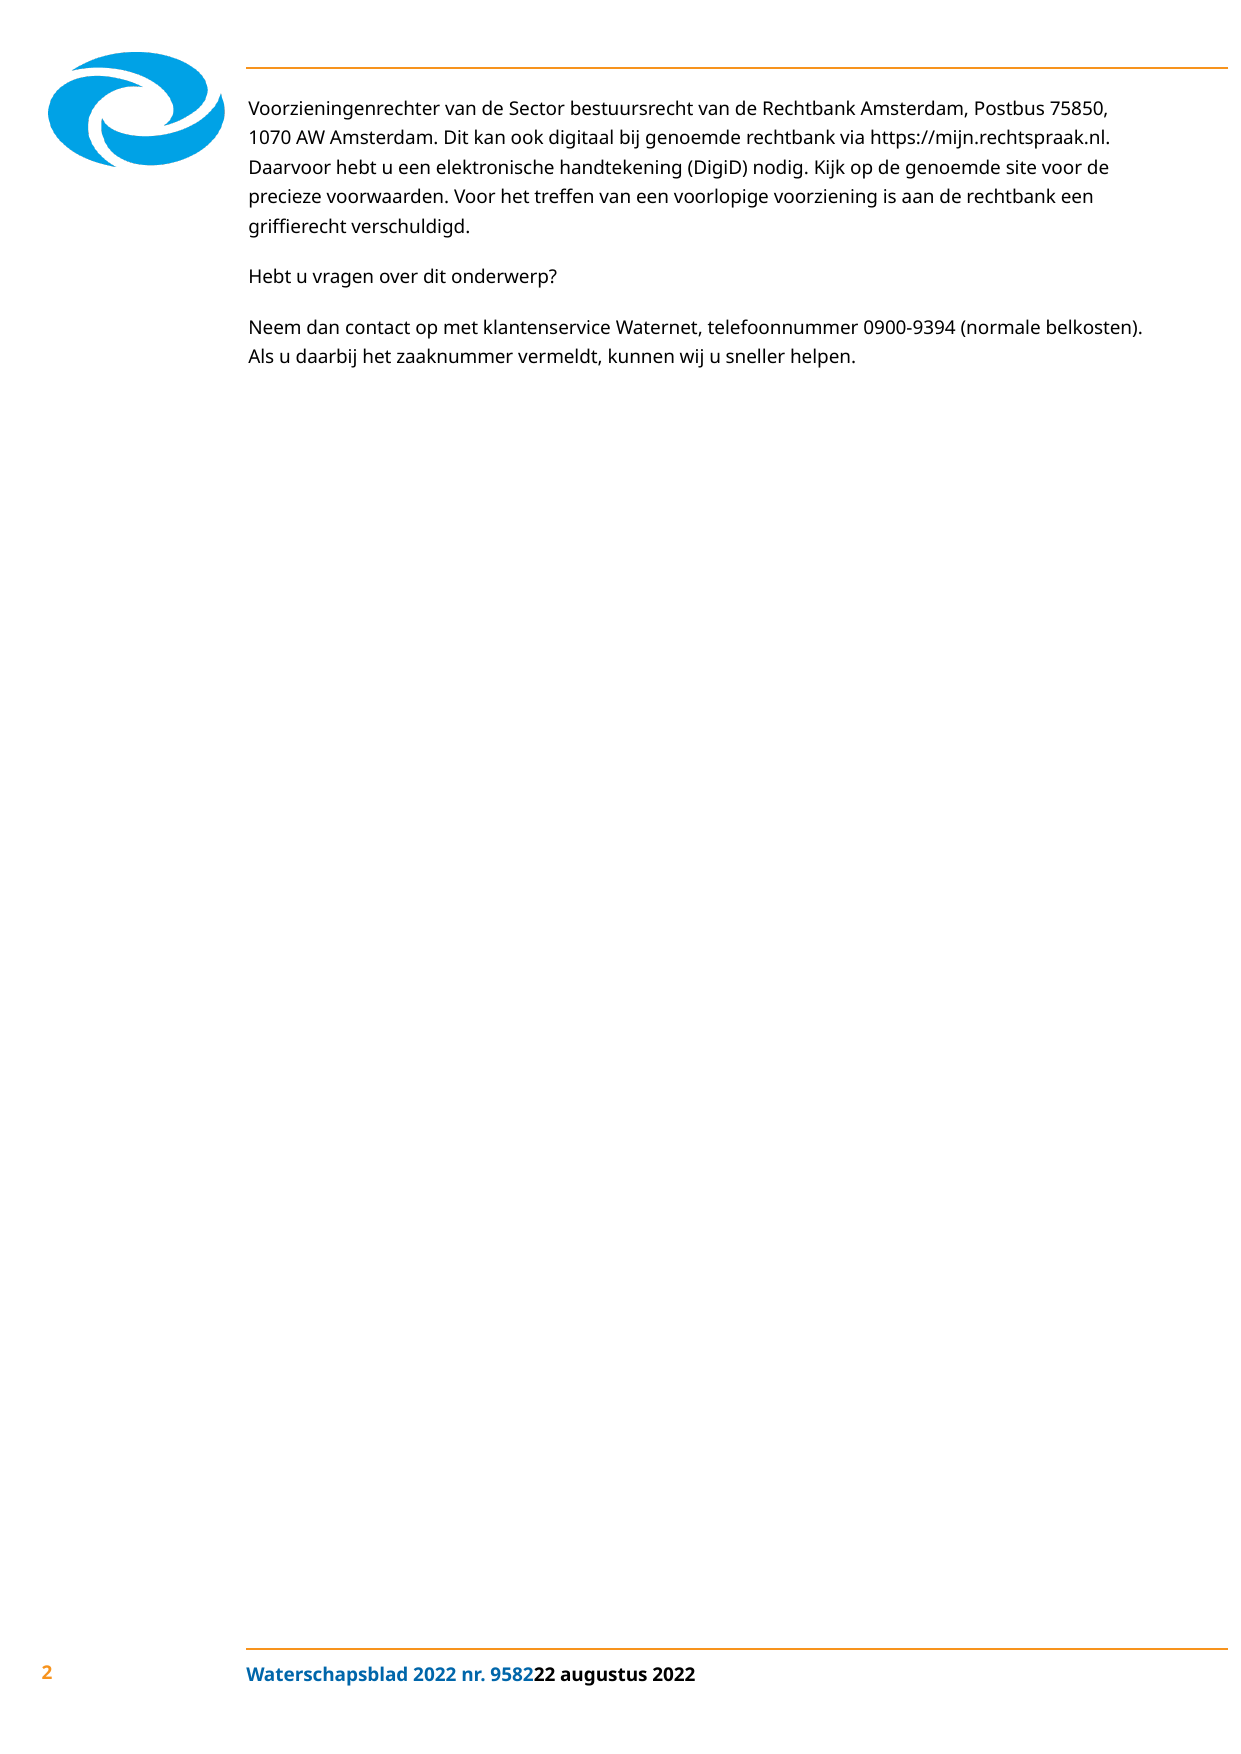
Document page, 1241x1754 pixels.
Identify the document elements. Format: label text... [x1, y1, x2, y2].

text Neem dan contact op met klantenservice Waternet, telefoonnummer 0900-9394 (normale belkosten). Als u daarbij het zaaknummer vermeldt, kunnen wij u sneller helpen. [248, 314, 1152, 369]
picture [41, 47, 231, 172]
text Hebt u vragen over dit onderwerp? [248, 263, 1152, 289]
text Voorzieningenrechter van de Sector bestuursrecht van de Rechtbank Amsterdam, Postbus 75850, 1070 AW Amsterdam. Dit kan ook digitaal bij genoemde rechtbank via https://mijn.rechtspraak.nl. Daarvoor hebt u een elektronische handtekening (DigiD) nodig. Kijk op de genoemde site voor de precieze voorwaarden. Voor het treffen van een voorlopige voorziening is aan de rechtbank een griffierecht verschuldigd. [248, 95, 1152, 239]
